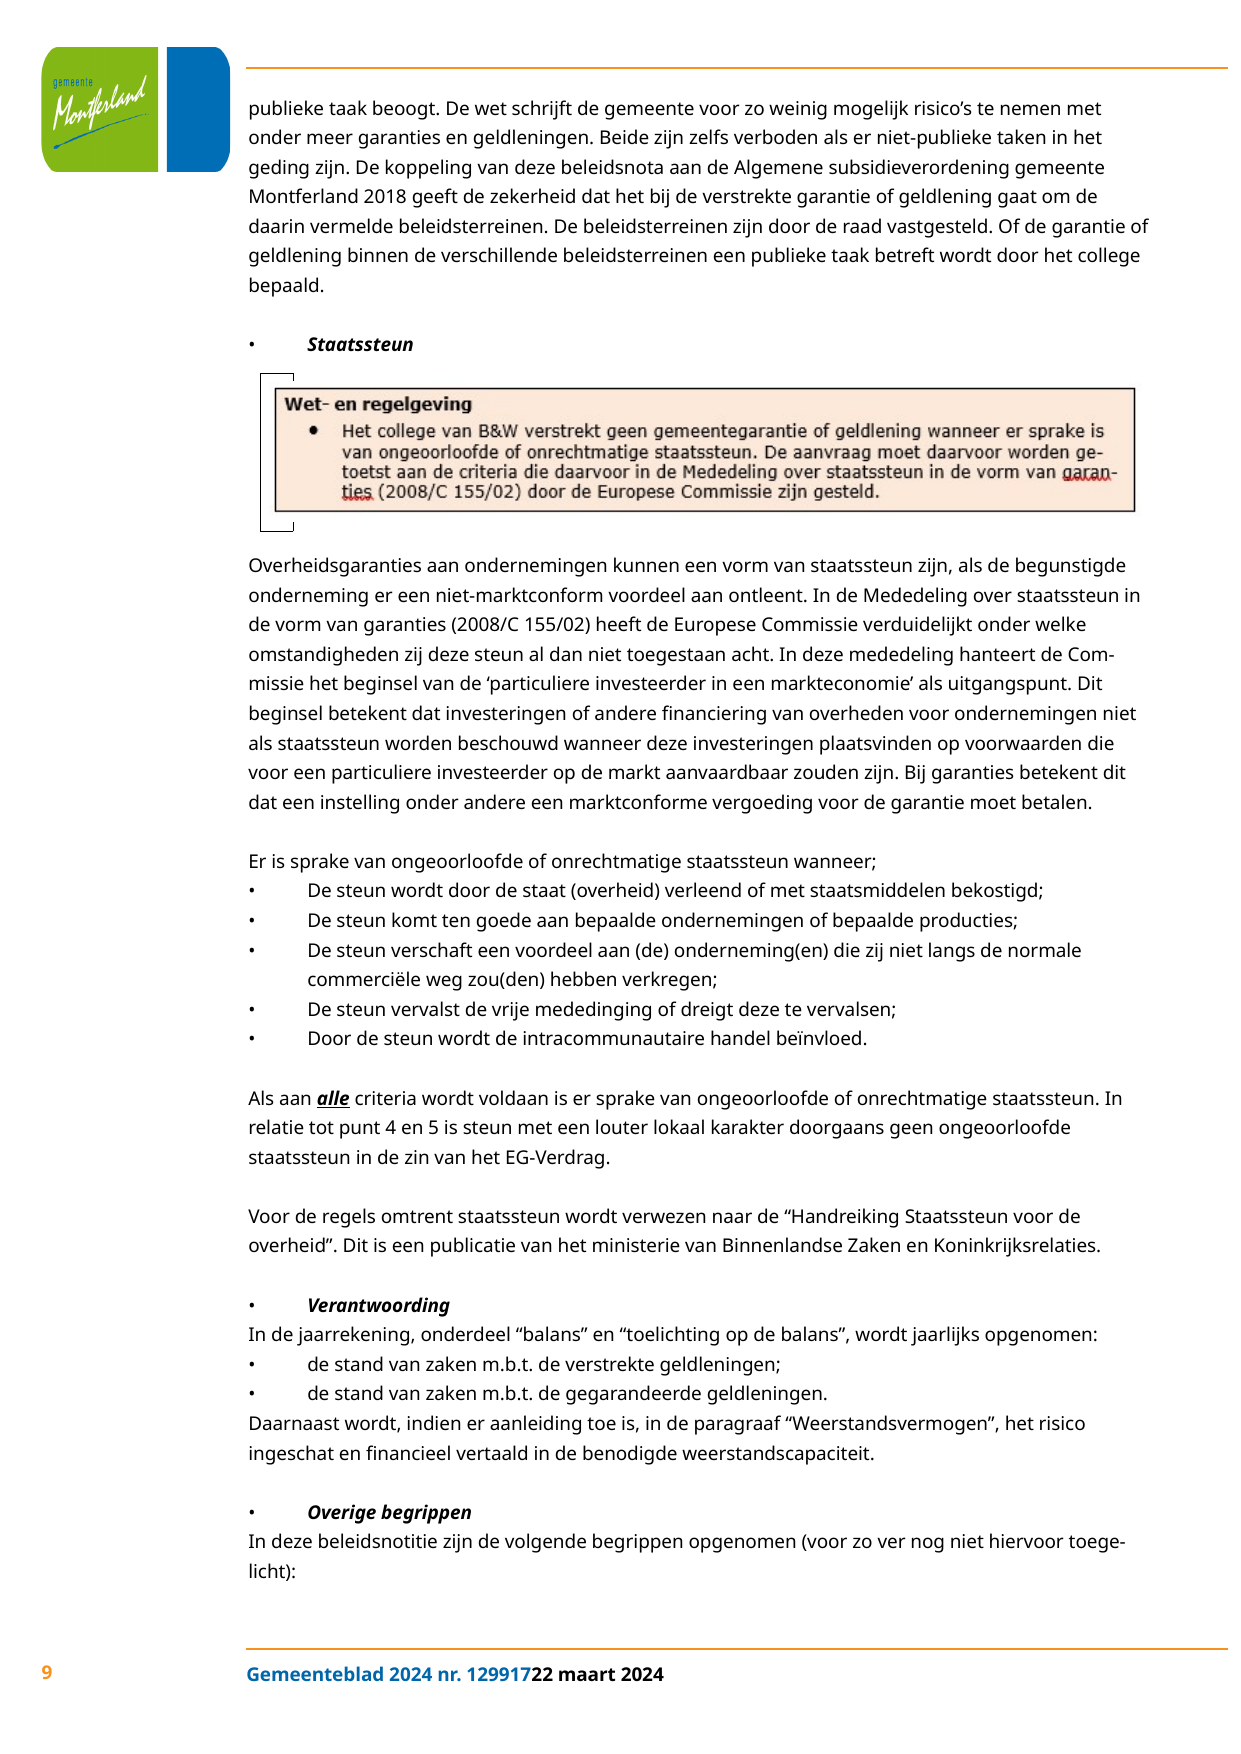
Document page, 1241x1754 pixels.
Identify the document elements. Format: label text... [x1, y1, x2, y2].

list Verantwoording [248, 1292, 1152, 1317]
list Staatssteun [248, 331, 1152, 357]
list Door de steun wordt de intracommunautaire handel beïnvloed. [248, 1026, 1152, 1051]
list De steun vervalst de vrije mededinging of dreigt deze te vervalsen; [248, 996, 1152, 1022]
list Overige begrippen [248, 1499, 1152, 1524]
text publieke taak beoogt. De wet schrijft de gemeente voor zo weinig mogelijk risico’s te nemen met onder meer garanties en geldleningen. Beide zijn zelfs verboden als er niet-publieke taken in het geding zijn. De koppeling van deze beleidsnota aan de Algemene subsidieverordening gemeente Montferland 2018 geeft de zekerheid dat het bij de verstrekte garantie of geldlening gaat om de daarin vermelde beleidsterreinen. De beleidsterreinen zijn door de raad vastgesteld. Of de garantie of geldlening binnen de verschillende beleidsterreinen een publieke taak betreft wordt door het college bepaald. [248, 95, 1152, 298]
text Er is sprake van ongeoorloofde of onrechtmatige staatssteun wanneer; [248, 848, 1152, 874]
text overheid”. Dit is een publicatie van het ministerie van Binnenlandse Zaken en Koninkrijksrelaties. [248, 1233, 1152, 1258]
text Daarnaast wordt, indien er aanleiding toe is, in de paragraaf “Weerstandsvermogen”, het risico ingeschat en financieel vertaald in de benodigde weerstandscapaciteit. [248, 1410, 1152, 1465]
list De steun komt ten goede aan bepaalde ondernemingen of bepaalde producties; [248, 907, 1152, 933]
text In de jaarrekening, onderdeel “balans” en “toelichting op de balans”, wordt jaarlijks opgenomen: [248, 1321, 1152, 1347]
list De steun wordt door de staat (overheid) verleend of met staatsmiddelen bekostigd; [248, 878, 1152, 903]
list de stand van zaken m.b.t. de verstrekte geldleningen; [248, 1351, 1152, 1377]
list de stand van zaken m.b.t. de gegarandeerde geldleningen. [248, 1381, 1152, 1406]
picture [41, 47, 231, 172]
text Als aan alle criteria wordt voldaan is er sprake van ongeoorloofde of onrechtmatige staatssteun. In relatie tot punt 4 en 5 is steun met een louter lokaal karakter doorgaans geen ongeoorloofde staatssteun in de zin van het EG-Verdrag. [248, 1085, 1152, 1169]
picture [268, 381, 1155, 522]
text Voor de regels omtrent staatssteun wordt verwezen naar de “Handreiking Staatssteun voor de [248, 1203, 1152, 1229]
list De steun verschaft een voordeel aan (de) onderneming(en) die zij niet langs de normale commerciële weg zou(den) hebben verkregen; [248, 937, 1152, 992]
text In deze beleidsnotitie zijn de volgende begrippen opgenomen (voor zo ver nog niet hiervoor toege- licht): [248, 1528, 1152, 1584]
text Overheidsgaranties aan ondernemingen kunnen een vorm van staatssteun zijn, als de begunstigde onderneming er een niet-marktconform voordeel aan ontleent. In de Mededeling over staatssteun in de vorm van garanties (2008/C 155/02) heeft de Europese Commissie verduidelijkt onder welke omstandigheden zij deze steun al dan niet toegestaan acht. In deze mededeling hanteert de Com- missie het beginsel van de ‘particuliere investeerder in een markteconomie’ als uitgangspunt. Dit beginsel betekent dat investeringen of andere financiering van overheden voor ondernemingen niet als staatssteun worden beschouwd wanneer deze investeringen plaatsvinden op voorwaarden die voor een particuliere investeerder op de markt aanvaardbaar zouden zijn. Bij garanties betekent dit dat een instelling onder andere een marktconforme vergoeding voor de garantie moet betalen. [248, 552, 1152, 814]
